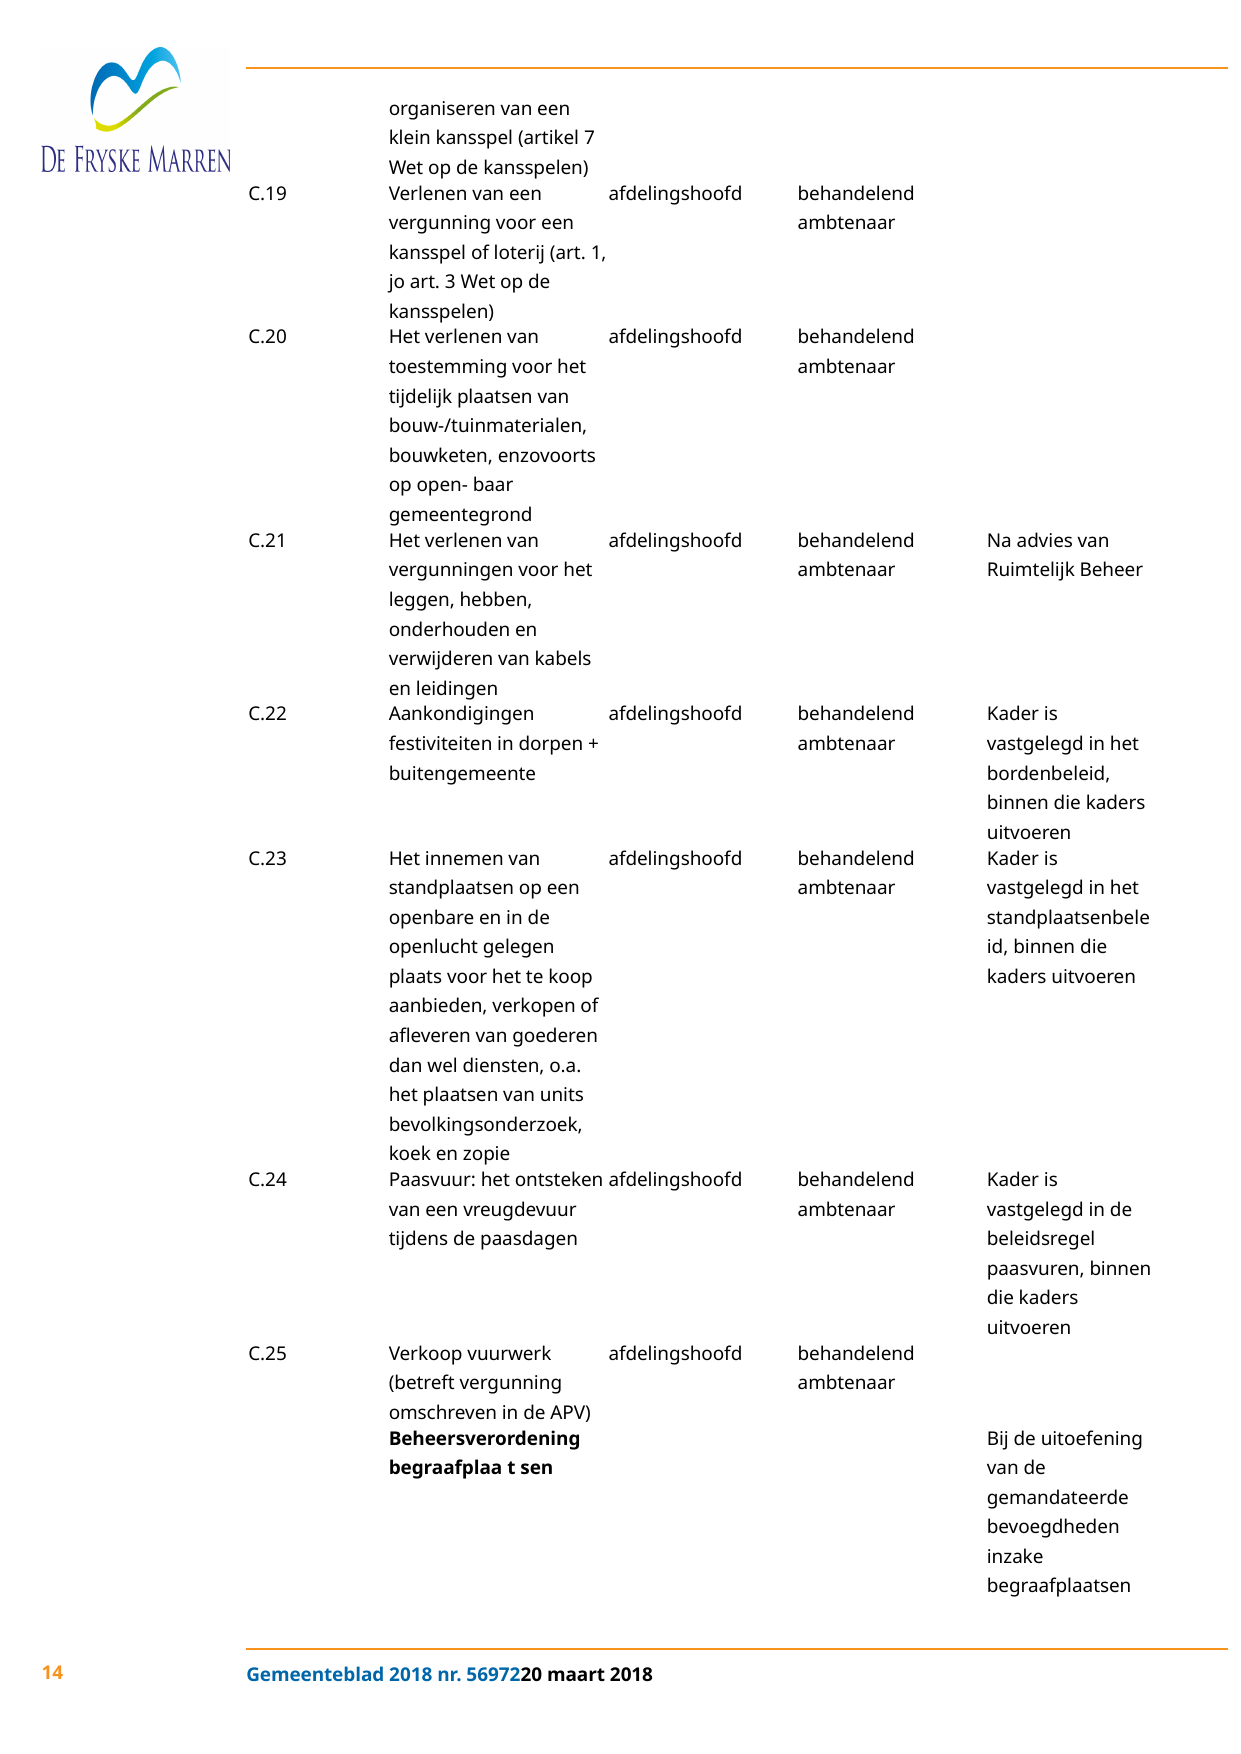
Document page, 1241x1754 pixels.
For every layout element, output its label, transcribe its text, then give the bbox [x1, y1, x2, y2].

table_cell organiseren van een klein kansspel (artikel 7 Wet op de kansspelen) [389, 95, 608, 180]
table_cell behandelend ambtenaar [798, 701, 987, 845]
table_cell afdelingshoofd [608, 180, 797, 324]
table_cell [987, 1340, 1152, 1425]
table_cell behandelend ambtenaar [798, 1340, 987, 1425]
table_cell Bij de uitoefening van de gemandateerde bevoegdheden inzake begraafplaatsen [987, 1425, 1152, 1598]
table_cell C.21 [248, 527, 388, 701]
table_cell C.23 [248, 845, 388, 1166]
table_cell Kader is vastgelegd in de beleidsregel paasvuren, binnen die kaders uitvoeren [987, 1166, 1152, 1340]
table_cell C.22 [248, 701, 388, 845]
table_cell C.25 [248, 1340, 388, 1425]
table_cell [248, 95, 388, 180]
table_cell [248, 1425, 388, 1598]
table_cell Verlenen van een vergunning voor een kansspel of loterij (art. 1, jo art. 3 Wet op de kansspelen) [389, 180, 608, 324]
table_cell afdelingshoofd [608, 845, 797, 1166]
table_cell Aankondigingen festiviteiten in dorpen + buitengemeente [389, 701, 608, 845]
table_cell Na advies van Ruimtelijk Beheer [987, 527, 1152, 701]
table_cell behandelend ambtenaar [798, 527, 987, 701]
table_cell [608, 95, 797, 180]
table_cell Verkoop vuurwerk (betreft vergunning omschreven in de APV) [389, 1340, 608, 1425]
table_cell C.20 [248, 324, 388, 527]
table_cell Het innemen van standplaatsen op een openbare en in de openlucht gelegen plaats voor het te koop aanbieden, verkopen of afleveren van goederen dan wel diensten, o.a. het plaatsen van units bevolkingsonderzoek, koek en zopie [389, 845, 608, 1166]
table_cell afdelingshoofd [608, 1340, 797, 1425]
table_cell behandelend ambtenaar [798, 324, 987, 527]
table_cell Kader is vastgelegd in het standplaatsenbeleid, binnen die kaders uitvoeren [987, 845, 1152, 1166]
table_cell [608, 1425, 797, 1598]
table_cell afdelingshoofd [608, 324, 797, 527]
table_cell [798, 1425, 987, 1598]
table_cell Kader is vastgelegd in het bordenbeleid, binnen die kaders uitvoeren [987, 701, 1152, 845]
table_cell Paasvuur: het ontsteken van een vreugdevuur tijdens de paasdagen [389, 1166, 608, 1340]
table_cell afdelingshoofd [608, 527, 797, 701]
table_cell [798, 95, 987, 180]
table_cell behandelend ambtenaar [798, 1166, 987, 1340]
table_cell Het verlenen van vergunningen voor het leggen, hebben, onderhouden en verwijderen van kabels en leidingen [389, 527, 608, 701]
table_cell behandelend ambtenaar [798, 845, 987, 1166]
table_cell afdelingshoofd [608, 701, 797, 845]
table_cell C.19 [248, 180, 388, 324]
table_cell afdelingshoofd [608, 1166, 797, 1340]
table_cell Beheersverordening begraafplaa t sen [389, 1425, 608, 1598]
picture [41, 47, 231, 172]
table_cell [987, 95, 1152, 180]
table_cell behandelend ambtenaar [798, 180, 987, 324]
table_cell Het verlenen van toestemming voor het tijdelijk plaatsen van bouw-/tuinmaterialen, bouwketen, enzovoorts op open- baar gemeentegrond [389, 324, 608, 527]
table_cell C.24 [248, 1166, 388, 1340]
table_cell [987, 180, 1152, 324]
table_cell [987, 324, 1152, 527]
